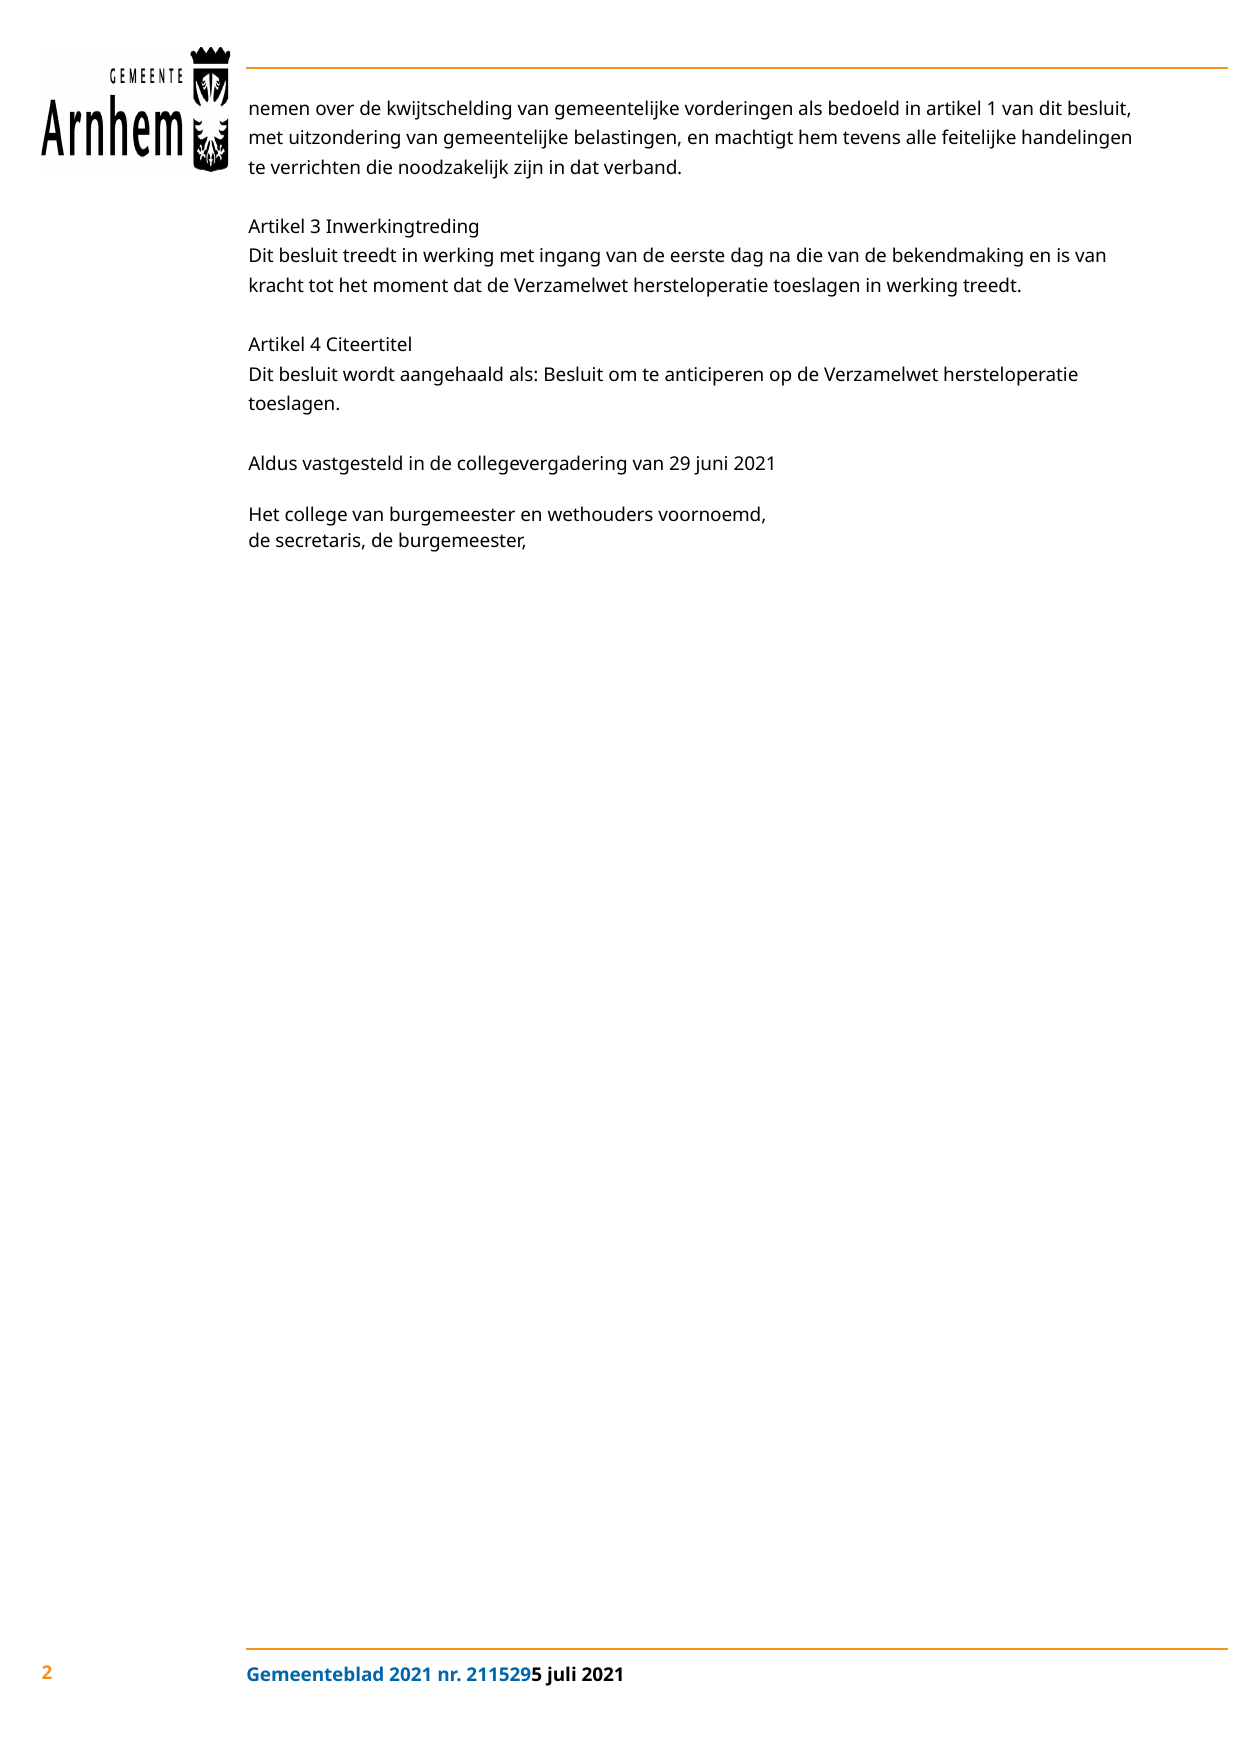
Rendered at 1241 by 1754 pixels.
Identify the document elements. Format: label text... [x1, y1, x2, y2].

text Aldus vastgesteld in de collegevergadering van 29 juni 2021 [248, 450, 1152, 476]
picture [41, 47, 231, 172]
text Artikel 3 Inwerkingtreding [248, 213, 1152, 239]
text Het college van burgemeester en wethouders voornoemd, [248, 501, 1152, 527]
text nemen over de kwijtschelding van gemeentelijke vorderingen als bedoeld in artikel 1 van dit besluit, met uitzondering van gemeentelijke belastingen, en machtigt hem tevens alle feitelijke handelingen te verrichten die noodzakelijk zijn in dat verband. [248, 95, 1152, 180]
text Artikel 4 Citeertitel [248, 331, 1152, 357]
text Dit besluit wordt aangehaald als: Besluit om te anticiperen op de Verzamelwet hersteloperatie toeslagen. [248, 361, 1152, 416]
text Dit besluit treedt in werking met ingang van de eerste dag na die van de bekendmaking en is van kracht tot het moment dat de Verzamelwet hersteloperatie toeslagen in werking treedt. [248, 243, 1152, 298]
text de secretaris, de burgemeester, [248, 527, 1152, 553]
